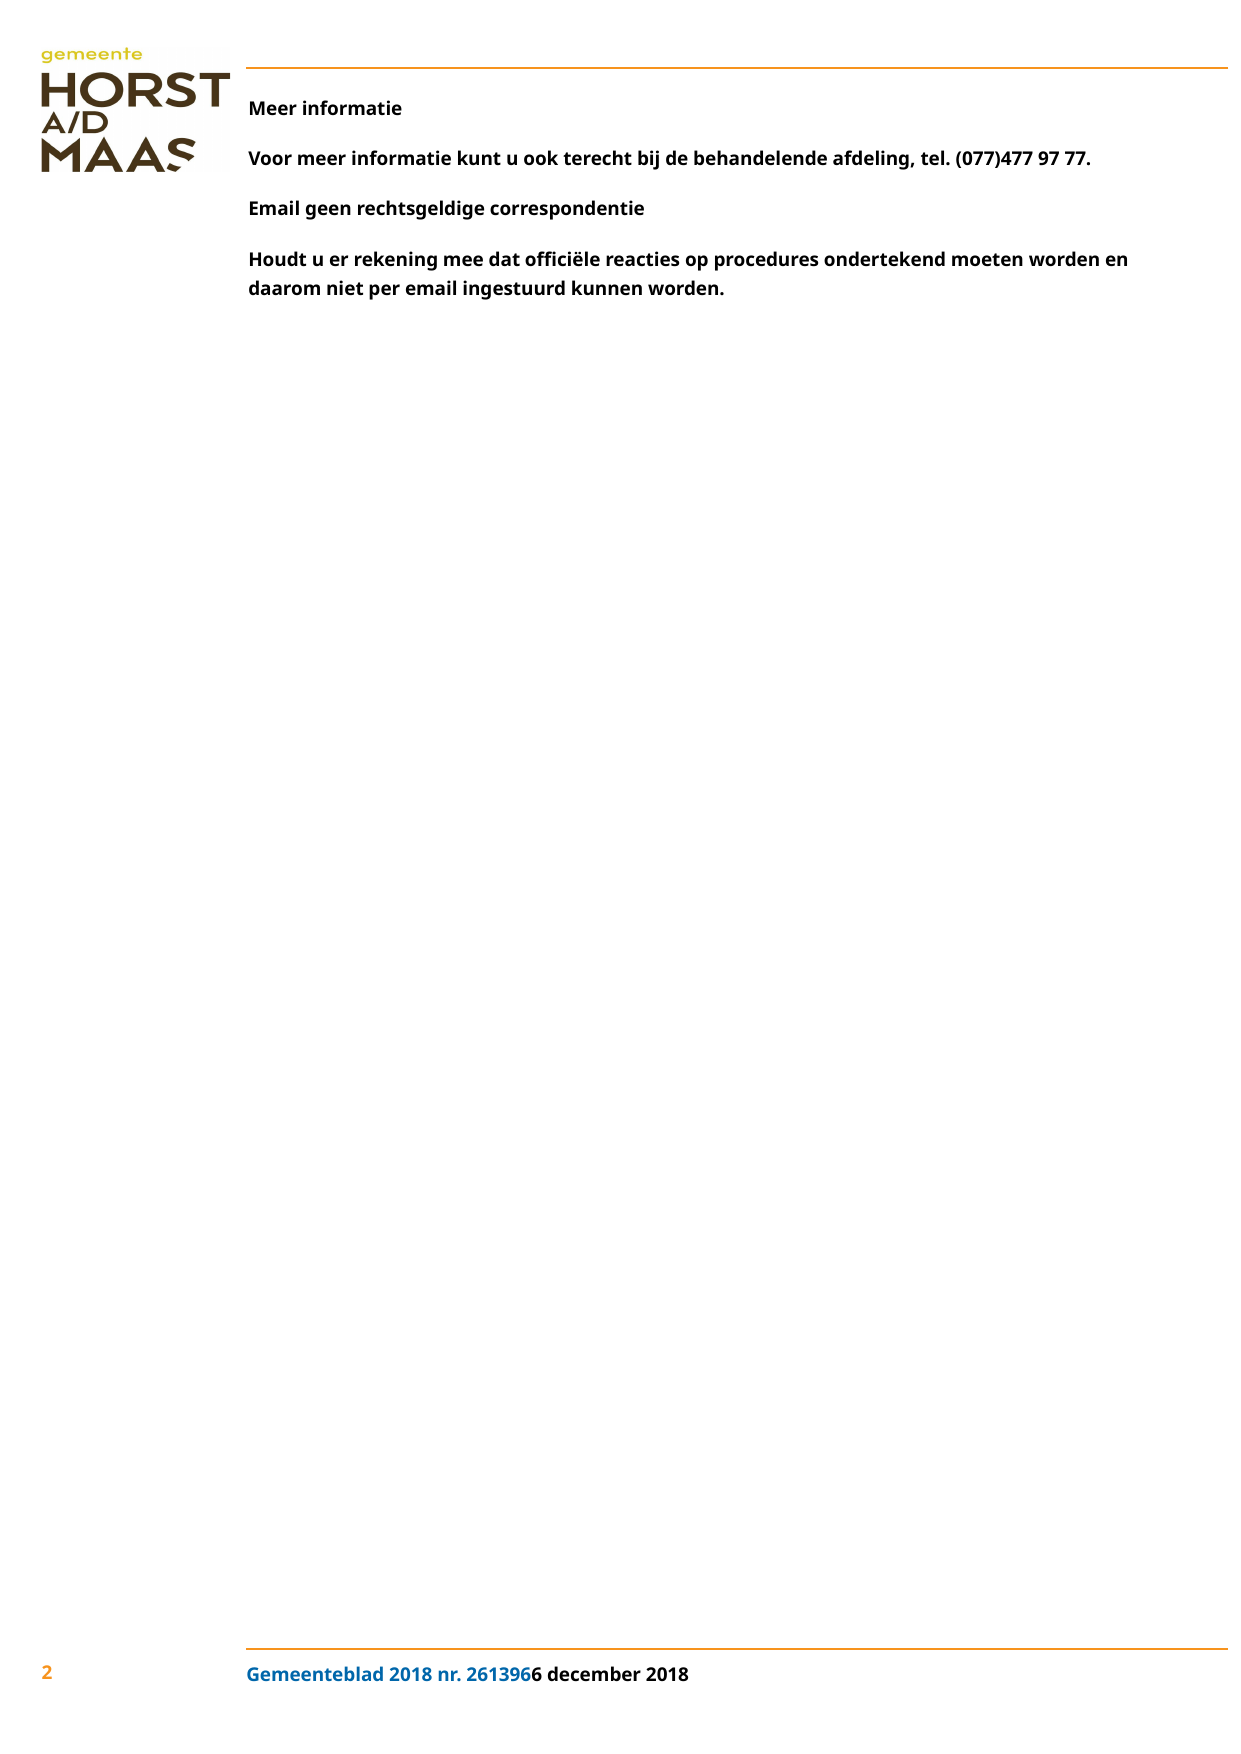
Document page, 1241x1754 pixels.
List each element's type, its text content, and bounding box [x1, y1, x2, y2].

text Houdt u er rekening mee dat officiële reacties op procedures ondertekend moeten worden en daarom niet per email ingestuurd kunnen worden. [248, 246, 1152, 301]
text Email geen rechtsgeldige correspondentie [248, 196, 1152, 221]
picture [41, 47, 231, 172]
text Meer informatie [248, 95, 1152, 121]
text Voor meer informatie kunt u ook terecht bij de behandelende afdeling, tel. (077)477 97 77. [248, 145, 1152, 171]
